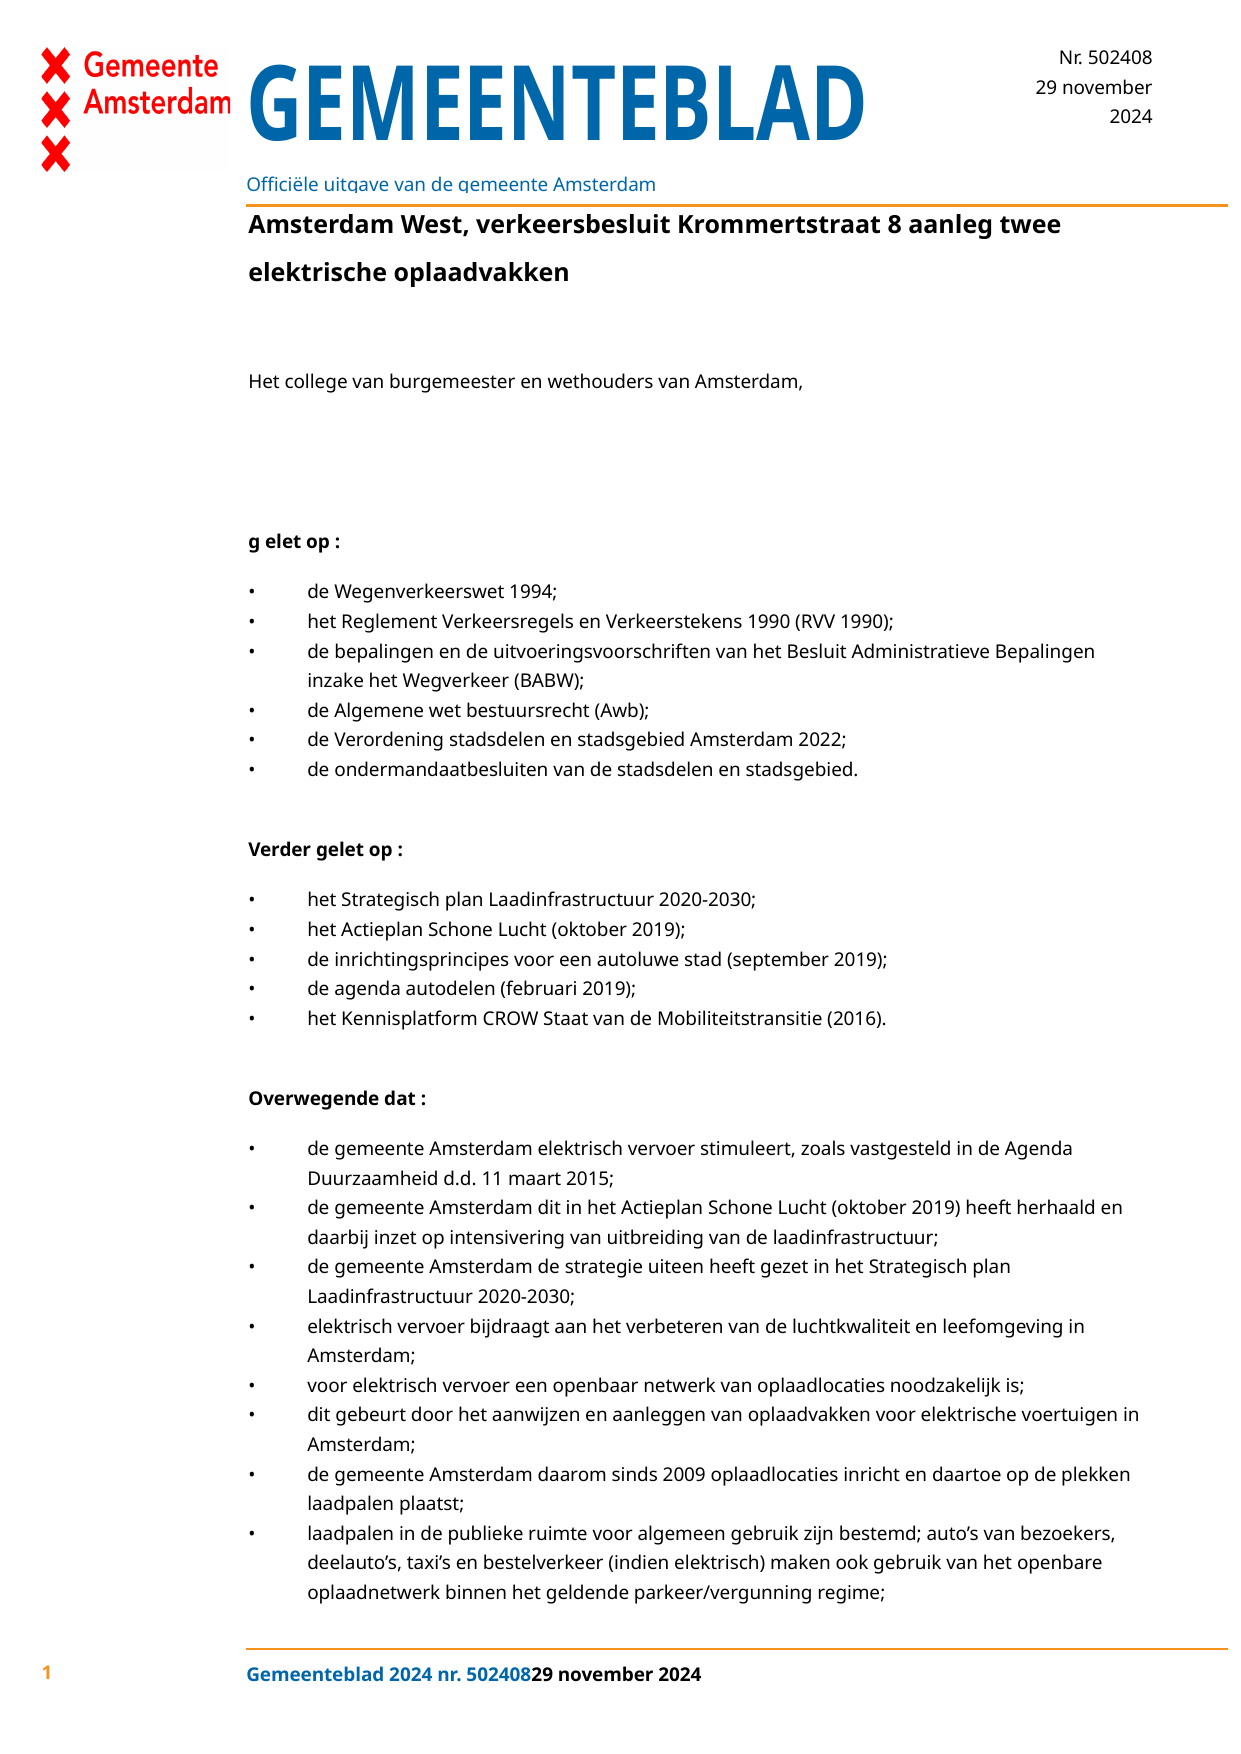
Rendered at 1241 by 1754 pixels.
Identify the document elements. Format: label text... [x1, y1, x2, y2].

list het Actieplan Schone Lucht (oktober 2019); [248, 916, 1152, 942]
list het Strategisch plan Laadinfrastructuur 2020-2030; [248, 887, 1152, 912]
list voor elektrisch vervoer een openbaar netwerk van oplaadlocaties noodzakelijk is; [248, 1372, 1152, 1398]
text Amsterdam West, verkeersbesluit Krommertstraat 8 aanleg twee elektrische oplaadvakken [248, 207, 1152, 288]
list de Algemene wet bestuursrecht (Awb); [248, 697, 1152, 723]
text Het college van burgemeester en wethouders van Amsterdam, [248, 368, 1152, 394]
list de inrichtingsprincipes voor een autoluwe stad (september 2019); [248, 946, 1152, 971]
list de gemeente Amsterdam dit in het Actieplan Schone Lucht (oktober 2019) heeft herhaald en daarbij inzet op intensivering van uitbreiding van de laadinfrastructuur; [248, 1194, 1152, 1250]
list de gemeente Amsterdam de strategie uiteen heeft gezet in het Strategisch plan Laadinfrastructuur 2020-2030; [248, 1254, 1152, 1309]
list de ondermandaatbesluiten van de stadsdelen en stadsgebied. [248, 756, 1152, 782]
list het Kennisplatform CROW Staat van de Mobiliteitstransitie (2016). [248, 1005, 1152, 1031]
list de gemeente Amsterdam daarom sinds 2009 oplaadlocaties inricht en daartoe op de plekken laadpalen plaatst; [248, 1461, 1152, 1516]
list de Verordening stadsdelen en stadsgebied Amsterdam 2022; [248, 727, 1152, 752]
text Verder gelet op : [248, 836, 1152, 862]
list laadpalen in de publieke ruimte voor algemeen gebruik zijn bestemd; auto’s van bezoekers, deelauto’s, taxi’s en bestelverkeer (indien elektrisch) maken ook gebruik van het openbare oplaadnetwerk binnen het geldende parkeer/vergunning regime; [248, 1520, 1152, 1605]
list de bepalingen en de uitvoeringsvoorschriften van het Besluit Administratieve Bepalingen inzake het Wegverkeer (BABW); [248, 638, 1152, 693]
picture [41, 47, 231, 172]
list de agenda autodelen (februari 2019); [248, 975, 1152, 1001]
list de gemeente Amsterdam elektrisch vervoer stimuleert, zoals vastgesteld in de Agenda Duurzaamheid d.d. 11 maart 2015; [248, 1135, 1152, 1191]
list dit gebeurt door het aanwijzen en aanleggen van oplaadvakken voor elektrische voertuigen in Amsterdam; [248, 1402, 1152, 1457]
text Overwegende dat : [248, 1085, 1152, 1111]
list het Reglement Verkeersregels en Verkeerstekens 1990 (RVV 1990); [248, 608, 1152, 634]
list elektrisch vervoer bijdraagt aan het verbeteren van de luchtkwaliteit en leefomgeving in Amsterdam; [248, 1313, 1152, 1368]
list de Wegenverkeerswet 1994; [248, 579, 1152, 604]
text g elet op : [248, 528, 1152, 554]
